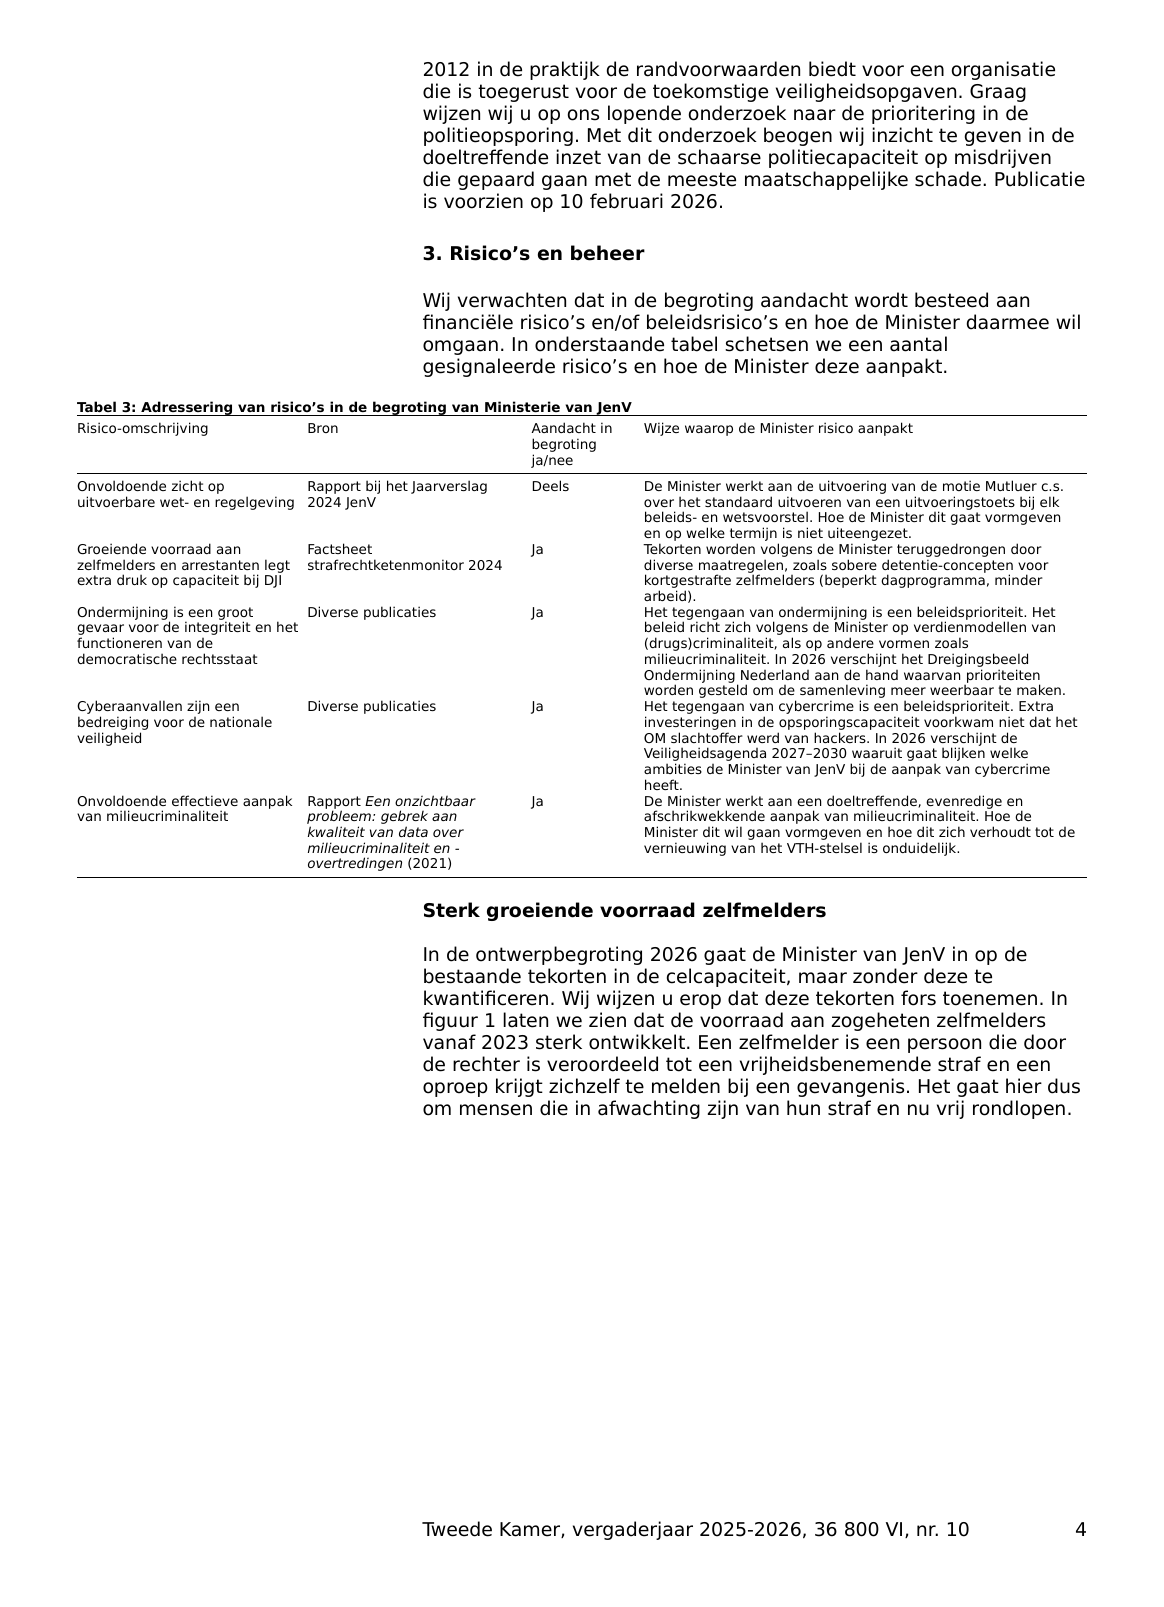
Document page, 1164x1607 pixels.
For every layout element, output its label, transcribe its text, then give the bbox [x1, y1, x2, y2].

table_cell Ja [526, 699, 638, 793]
subtitle 3. Risico’s en beheer [422, 243, 1087, 265]
table_cell Ja [526, 605, 638, 699]
text Wij verwachten dat in de begroting aandacht wordt besteed aan financiële risico’s en/of beleidsrisico’s en hoe de Minister daarmee wil omgaan. In onderstaande tabel schetsen we een aantal gesignaleerde risico’s en hoe de Minister deze aanpakt. [422, 290, 1087, 378]
table_cell Het tegengaan van ondermijning is een beleidsprioriteit. Het beleid richt zich volgens de Minister op verdienmodellen van (drugs)criminaliteit, als op andere vormen zoals milieucriminaliteit. In 2026 verschijnt het Dreigingsbeeld Ondermijning Nederland aan de hand waarvan prioriteiten worden gesteld om de samenleving meer weerbaar te maken. [638, 605, 1087, 699]
table_cell Deels [526, 474, 638, 542]
table_header Tabel 3: Adressering van risico’s in de begroting van Ministerie van JenV [77, 400, 1087, 415]
text In de ontwerpbegroting 2026 gaat de Minister van JenV in op de bestaande tekorten in de celcapaciteit, maar zonder deze te kwantificeren. Wij wijzen u erop dat deze tekorten fors toenemen. In figuur 1 laten we zien dat de voorraad aan zogeheten zelfmelders vanaf 2023 sterk ontwikkelt. Een zelfmelder is een persoon die door de rechter is veroordeeld tot een vrijheidsbenemende straf en een oproep krijgt zichzelf te melden bij een gevangenis. Het gaat hier dus om mensen die in afwachting zijn van hun straf en nu vrij rondlopen. [422, 944, 1087, 1120]
table_cell Rapport bij het Jaarverslag 2024 JenV [301, 474, 526, 542]
table_cell De Minister werkt aan de uitvoering van de motie Mutluer c.s. over het standaard uitvoeren van een uitvoeringstoets bij elk beleids- en wetsvoorstel. Hoe de Minister dit gaat vormgeven en op welke termijn is niet uiteengezet. [638, 474, 1087, 542]
text 2012 in de praktijk de randvoorwaarden biedt voor een organisatie die is toegerust voor de toekomstige veiligheidsopgaven. Graag wijzen wij u op ons lopende onderzoek naar de prioritering in de politieopsporing. Met dit onderzoek beogen wij inzicht te geven in de doeltreffende inzet van de schaarse politiecapaciteit op misdrijven die gepaard gaan met de meeste maatschappelijke schade. Publicatie is voorzien op 10 februari 2026. [422, 59, 1087, 213]
table_cell Tekorten worden volgens de Minister teruggedrongen door diverse maatregelen, zoals sobere detentie-concepten voor kortgestrafte zelfmelders (beperkt dagprogramma, minder arbeid). [638, 542, 1087, 604]
table_cell Ondermijning is een groot gevaar voor de integriteit en het functioneren van de democratische rechtsstaat [77, 605, 301, 699]
table_cell Wijze waarop de Minister risico aanpakt [638, 416, 1087, 473]
table_cell Risico-omschrijving [77, 416, 301, 473]
table_cell Aandacht in begroting ja/nee [526, 416, 638, 473]
table_cell Onvoldoende zicht op uitvoerbare wet- en regelgeving [77, 474, 301, 542]
table_cell Ja [526, 542, 638, 604]
table_cell Ja [526, 793, 638, 877]
table_cell De Minister werkt aan een doeltreffende, evenredige en afschrikwekkende aanpak van milieucriminaliteit. Hoe de Minister dit wil gaan vormgeven en hoe dit zich verhoudt tot de vernieuwing van het VTH-stelsel is onduidelijk. [638, 793, 1087, 877]
table_cell Rapport Een onzichtbaar probleem: gebrek aan kwaliteit van data over milieucriminaliteit en -overtredingen (2021) [301, 793, 526, 877]
table_cell Groeiende voorraad aan zelfmelders en arrestanten legt extra druk op capaciteit bij DJI [77, 542, 301, 604]
table_cell Diverse publicaties [301, 605, 526, 699]
table_cell Bron [301, 416, 526, 473]
table_cell Het tegengaan van cybercrime is een beleidsprioriteit. Extra investeringen in de opsporingscapaciteit voorkwam niet dat het OM slachtoffer werd van hackers. In 2026 verschijnt de Veiligheidsagenda 2027–2030 waaruit gaat blijken welke ambities de Minister van JenV bij de aanpak van cybercrime heeft. [638, 699, 1087, 793]
table_cell Cyberaanvallen zijn een bedreiging voor de nationale veiligheid [77, 699, 301, 793]
table_cell Factsheet strafrechtketenmonitor 2024 [301, 542, 526, 604]
table_cell Onvoldoende effectieve aanpak van milieucriminaliteit [77, 793, 301, 877]
subtitle Sterk groeiende voorraad zelfmelders [422, 900, 1087, 922]
table_cell Diverse publicaties [301, 699, 526, 793]
